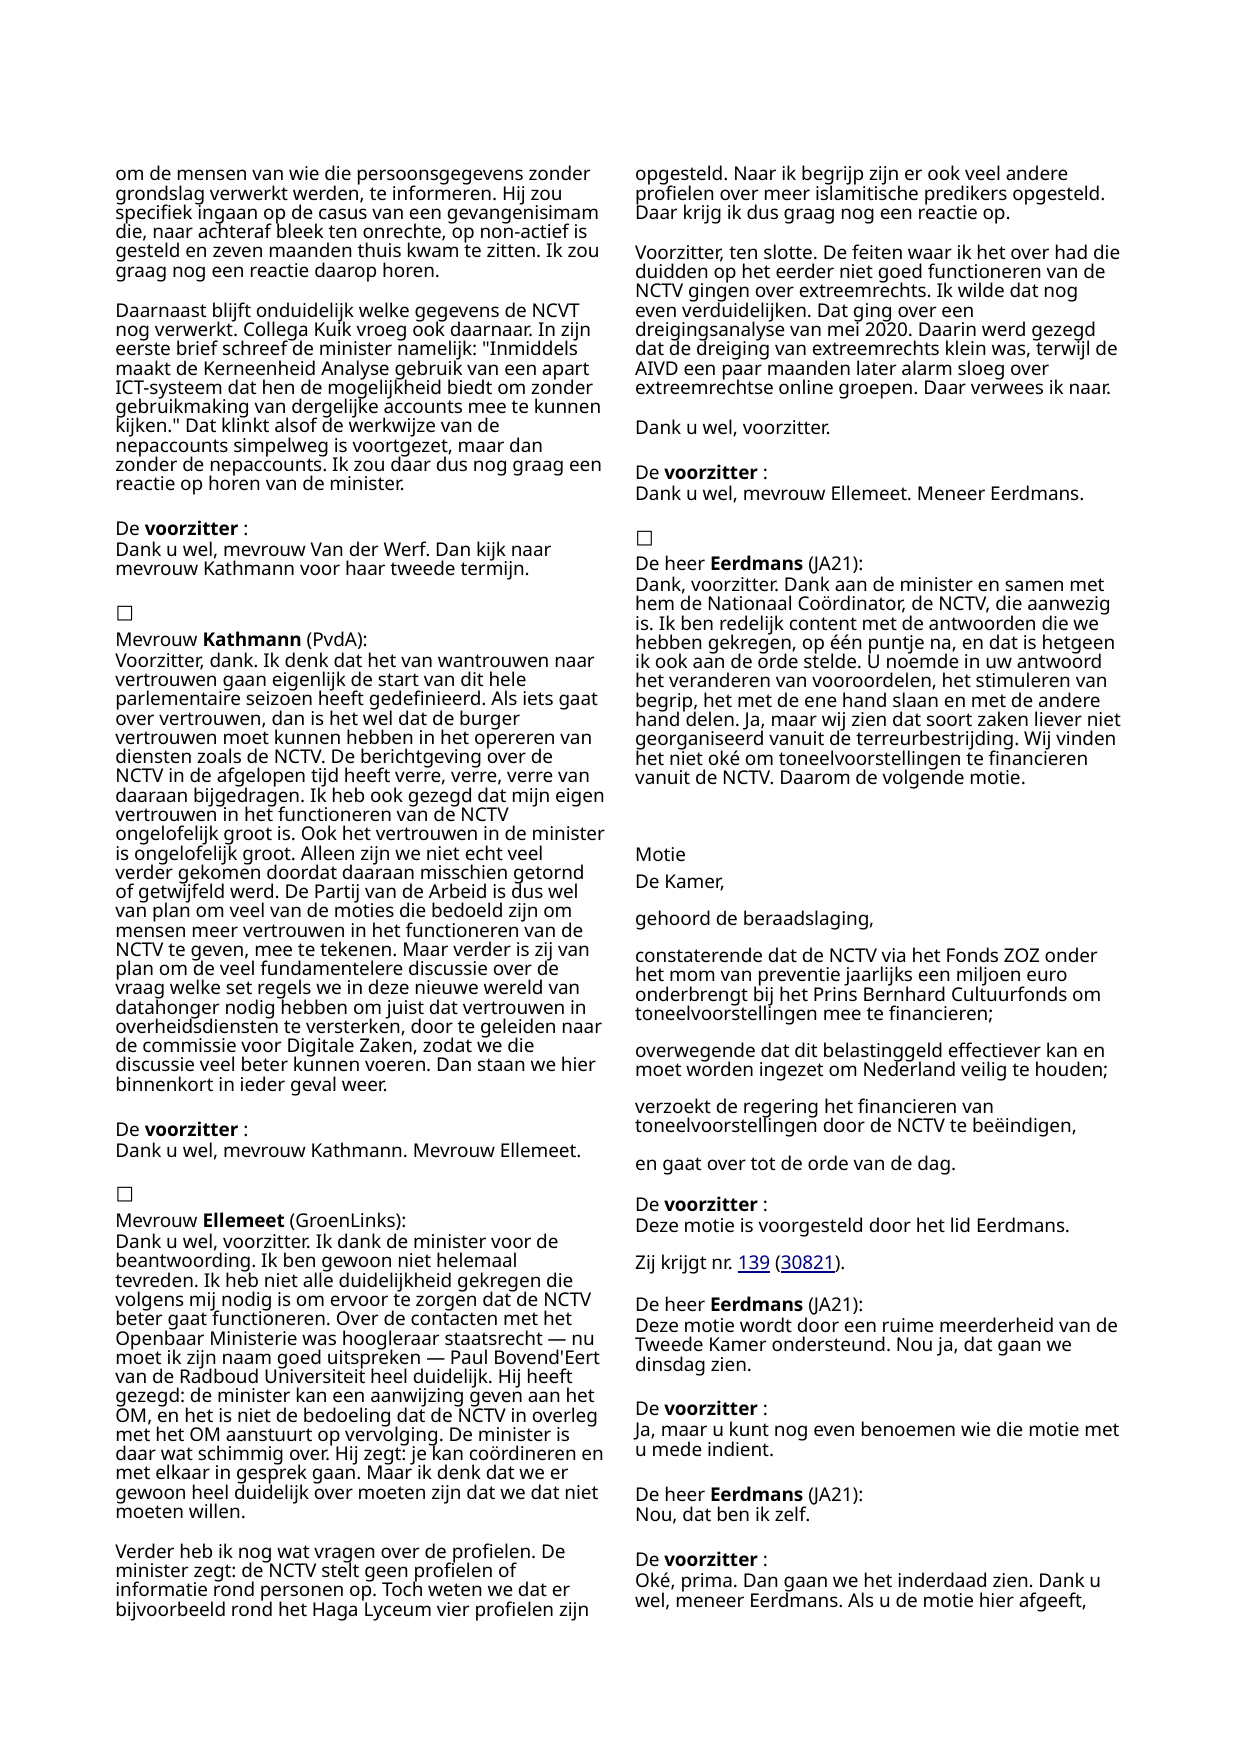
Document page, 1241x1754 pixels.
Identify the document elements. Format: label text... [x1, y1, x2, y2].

text ⬜ [635, 525, 1125, 550]
text Dank u wel, voorzitter. Ik dank de minister voor de beantwoording. Ik ben gewoon niet helemaal tevreden. Ik heb niet alle duidelijkheid gekregen die volgens mij nodig is om ervoor te zorgen dat de NCTV beter gaat functioneren. Over de contacten met het Openbaar Ministerie was hoogleraar staatsrecht — nu moet ik zijn naam goed uitspreken — Paul Bovend'Eert van de Radboud Universiteit heel duidelijk. Hij heeft gezegd: de minister kan een aanwijzing geven aan het OM, en het is niet de bedoeling dat de NCTV in overleg met het OM aanstuurt op vervolging. De minister is daar wat schimmig over. Hij zegt: je kan coördineren en met elkaar in gesprek gaan. Maar ik denk dat we er gewoon heel duidelijk over moeten zijn dat we dat niet moeten willen. [115, 1233, 605, 1522]
text Dank u wel, mevrouw Kathmann. Mevrouw Ellemeet. [115, 1142, 605, 1161]
text verzoekt de regering het financieren van toneelvoorstellingen door de NCTV te beëindigen, [635, 1098, 1125, 1137]
text Voorzitter, ten slotte. De feiten waar ik het over had die duidden op het eerder niet goed functioneren van de NCTV gingen over extreemrechts. Ik wilde dat nog even verduidelijken. Dat ging over een dreigingsanalyse van mei 2020. Daarin werd gezegd dat de dreiging van extreemrechts klein was, terwijl de AIVD een paar maanden later alarm sloeg over extreemrechtse online groepen. Daar verwees ik naar. [635, 244, 1125, 398]
text De heer Eerdmans (JA21): [635, 1481, 1125, 1506]
text Dank u wel, voorzitter. [635, 419, 1125, 438]
text gehoord de beraadslaging, [635, 910, 1125, 929]
text De heer Eerdmans (JA21): [635, 550, 1125, 576]
text Nou, dat ben ik zelf. [635, 1506, 1125, 1526]
text overwegende dat dit belastinggeld effectiever kan en moet worden ingezet om Nederland veilig te houden; [635, 1042, 1125, 1081]
text De heer Eerdmans (JA21): [635, 1291, 1125, 1317]
text om de mensen van wie die persoonsgegevens zonder grondslag verwerkt werden, te informeren. Hij zou specifiek ingaan op de casus van een gevangenisimam die, naar achteraf bleek ten onrechte, op non-actief is gesteld en zeven maanden thuis kwam te zitten. Ik zou graag nog een reactie daarop horen. [115, 165, 605, 281]
text Deze motie wordt door een ruime meerderheid van de Tweede Kamer ondersteund. Nou ja, dat gaan we dinsdag zien. [635, 1317, 1125, 1375]
text Daarnaast blijft onduidelijk welke gegevens de NCVT nog verwerkt. Collega Kuik vroeg ook daarnaar. In zijn eerste brief schreef de minister namelijk: "Inmiddels maakt de Kerneenheid Analyse gebruik van een apart ICT-systeem dat hen de mogelijkheid biedt om zonder gebruikmaking van dergelijke accounts mee te kunnen kijken." Dat klinkt alsof de werkwijze van de nepaccounts simpelweg is voortgezet, maar dan zonder de nepaccounts. Ik zou daar dus nog graag een reactie op horen van de minister. [115, 302, 605, 494]
text De voorzitter : [115, 1116, 605, 1142]
text De voorzitter : [635, 1191, 1125, 1217]
text Dank, voorzitter. Dank aan de minister en samen met hem de Nationaal Coördinator, de NCTV, die aanwezig is. Ik ben redelijk content met de antwoorden die we hebben gekregen, op één puntje na, en dat is hetgeen ik ook aan de orde stelde. U noemde in uw antwoord het veranderen van vooroordelen, het stimuleren van begrip, het met de ene hand slaan en met de andere hand delen. Ja, maar wij zien dat soort zaken liever niet georganiseerd vanuit de terreurbestrijding. Wij vinden het niet oké om toneelvoorstellingen te financieren vanuit de NCTV. Daarom de volgende motie. [635, 576, 1125, 788]
text Dank u wel, mevrouw Ellemeet. Meneer Eerdmans. [635, 484, 1125, 504]
text Motie [635, 842, 1125, 867]
text en gaat over tot de orde van de dag. [635, 1154, 1125, 1174]
text Deze motie is voorgesteld door het lid Eerdmans. [635, 1217, 1125, 1236]
text De Kamer, [635, 873, 1125, 892]
text ⬜ [115, 1182, 605, 1207]
text Oké, prima. Dan gaan we het inderdaad zien. Dank u wel, meneer Eerdmans. Als u de motie hier afgeeft, [635, 1572, 1125, 1611]
text Zij krijgt nr. 139 (30821). [635, 1254, 1125, 1273]
text Mevrouw Ellemeet (GroenLinks): [115, 1207, 605, 1233]
text Voorzitter, dank. Ik denk dat het van wantrouwen naar vertrouwen gaan eigenlijk de start van dit hele parlementaire seizoen heeft gedefinieerd. Als iets gaat over vertrouwen, dan is het wel dat de burger vertrouwen moet kunnen hebben in het opereren van diensten zoals de NCTV. De berichtgeving over de NCTV in de afgelopen tijd heeft verre, verre, verre van daaraan bijgedragen. Ik heb ook gezegd dat mijn eigen vertrouwen in het functioneren van de NCTV ongelofelijk groot is. Ook het vertrouwen in de minister is ongelofelijk groot. Alleen zijn we niet echt veel verder gekomen doordat daaraan misschien getornd of getwijfeld werd. De Partij van de Arbeid is dus wel van plan om veel van de moties die bedoeld zijn om mensen meer vertrouwen in het functioneren van de NCTV te geven, mee te tekenen. Maar verder is zij van plan om de veel fundamentelere discussie over de vraag welke set regels we in deze nieuwe wereld van datahonger nodig hebben om juist dat vertrouwen in overheidsdiensten te versterken, door te geleiden naar de commissie voor Digitale Zaken, zodat we die discussie veel beter kunnen voeren. Dan staan we hier binnenkort in ieder geval weer. [115, 652, 605, 1095]
text ⬜ [115, 600, 605, 626]
text Ja, maar u kunt nog even benoemen wie die motie met u mede indient. [635, 1421, 1125, 1460]
text Mevrouw Kathmann (PvdA): [115, 626, 605, 652]
text De voorzitter : [635, 1547, 1125, 1572]
text Dank u wel, mevrouw Van der Werf. Dan kijk naar mevrouw Kathmann voor haar tweede termijn. [115, 541, 605, 579]
text De voorzitter : [115, 515, 605, 541]
text Verder heb ik nog wat vragen over de profielen. De minister zegt: de NCTV stelt geen profielen of informatie rond personen op. Toch weten we dat er bijvoorbeeld rond het Haga Lyceum vier profielen zijn [115, 1543, 605, 1620]
text constaterende dat de NCTV via het Fonds ZOZ onder het mom van preventie jaarlijks een miljoen euro onderbrengt bij het Prins Bernhard Cultuurfonds om toneelvoorstellingen mee te financieren; [635, 947, 1125, 1024]
text De voorzitter : [635, 1396, 1125, 1421]
text De voorzitter : [635, 459, 1125, 484]
text opgesteld. Naar ik begrijp zijn er ook veel andere profielen over meer islamitische predikers opgesteld. Daar krijg ik dus graag nog een reactie op. [635, 165, 1125, 223]
